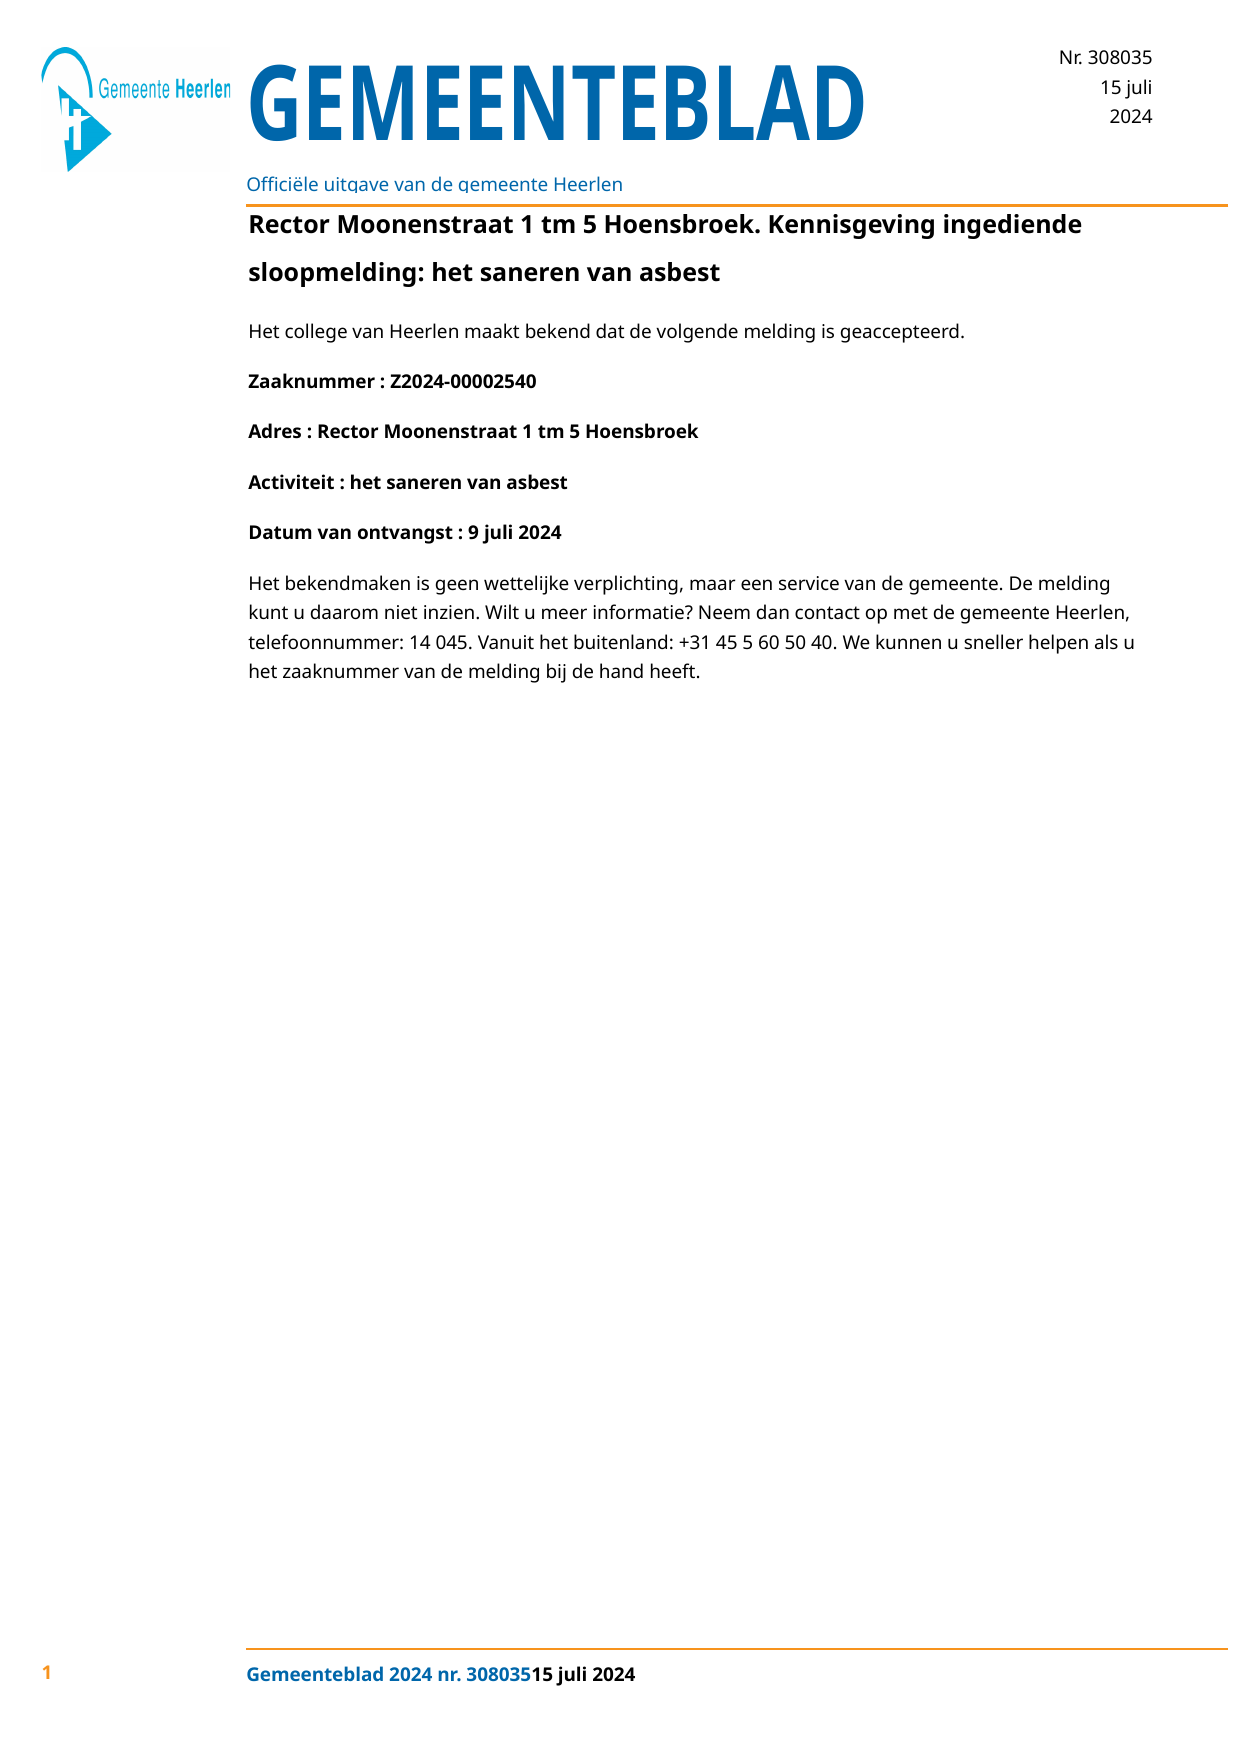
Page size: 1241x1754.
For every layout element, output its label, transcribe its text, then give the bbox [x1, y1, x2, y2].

text Het college van Heerlen maakt bekend dat de volgende melding is geaccepteerd. [248, 318, 1152, 344]
picture [41, 47, 231, 172]
picture [41, 47, 59, 70]
text Zaaknummer : Z2024-00002540 [248, 368, 1152, 394]
text Datum van ontvangst : 9 juli 2024 [248, 519, 1152, 545]
text Het bekendmaken is geen wettelijke verplichting, maar een service van de gemeente. De melding kunt u daarom niet inzien. Wilt u meer informatie? Neem dan contact op met de gemeente Heerlen, telefoonnummer: 14 045. Vanuit het buitenland: +31 45 5 60 50 40. We kunnen u sneller helpen als u het zaaknummer van de melding bij de hand heeft. [248, 570, 1152, 684]
text Rector Moonenstraat 1 tm 5 Hoensbroek. Kennisgeving ingediende sloopmelding: het saneren van asbest [248, 207, 1152, 288]
text Activiteit : het saneren van asbest [248, 469, 1152, 495]
text Adres : Rector Moonenstraat 1 tm 5 Hoensbroek [248, 419, 1152, 444]
